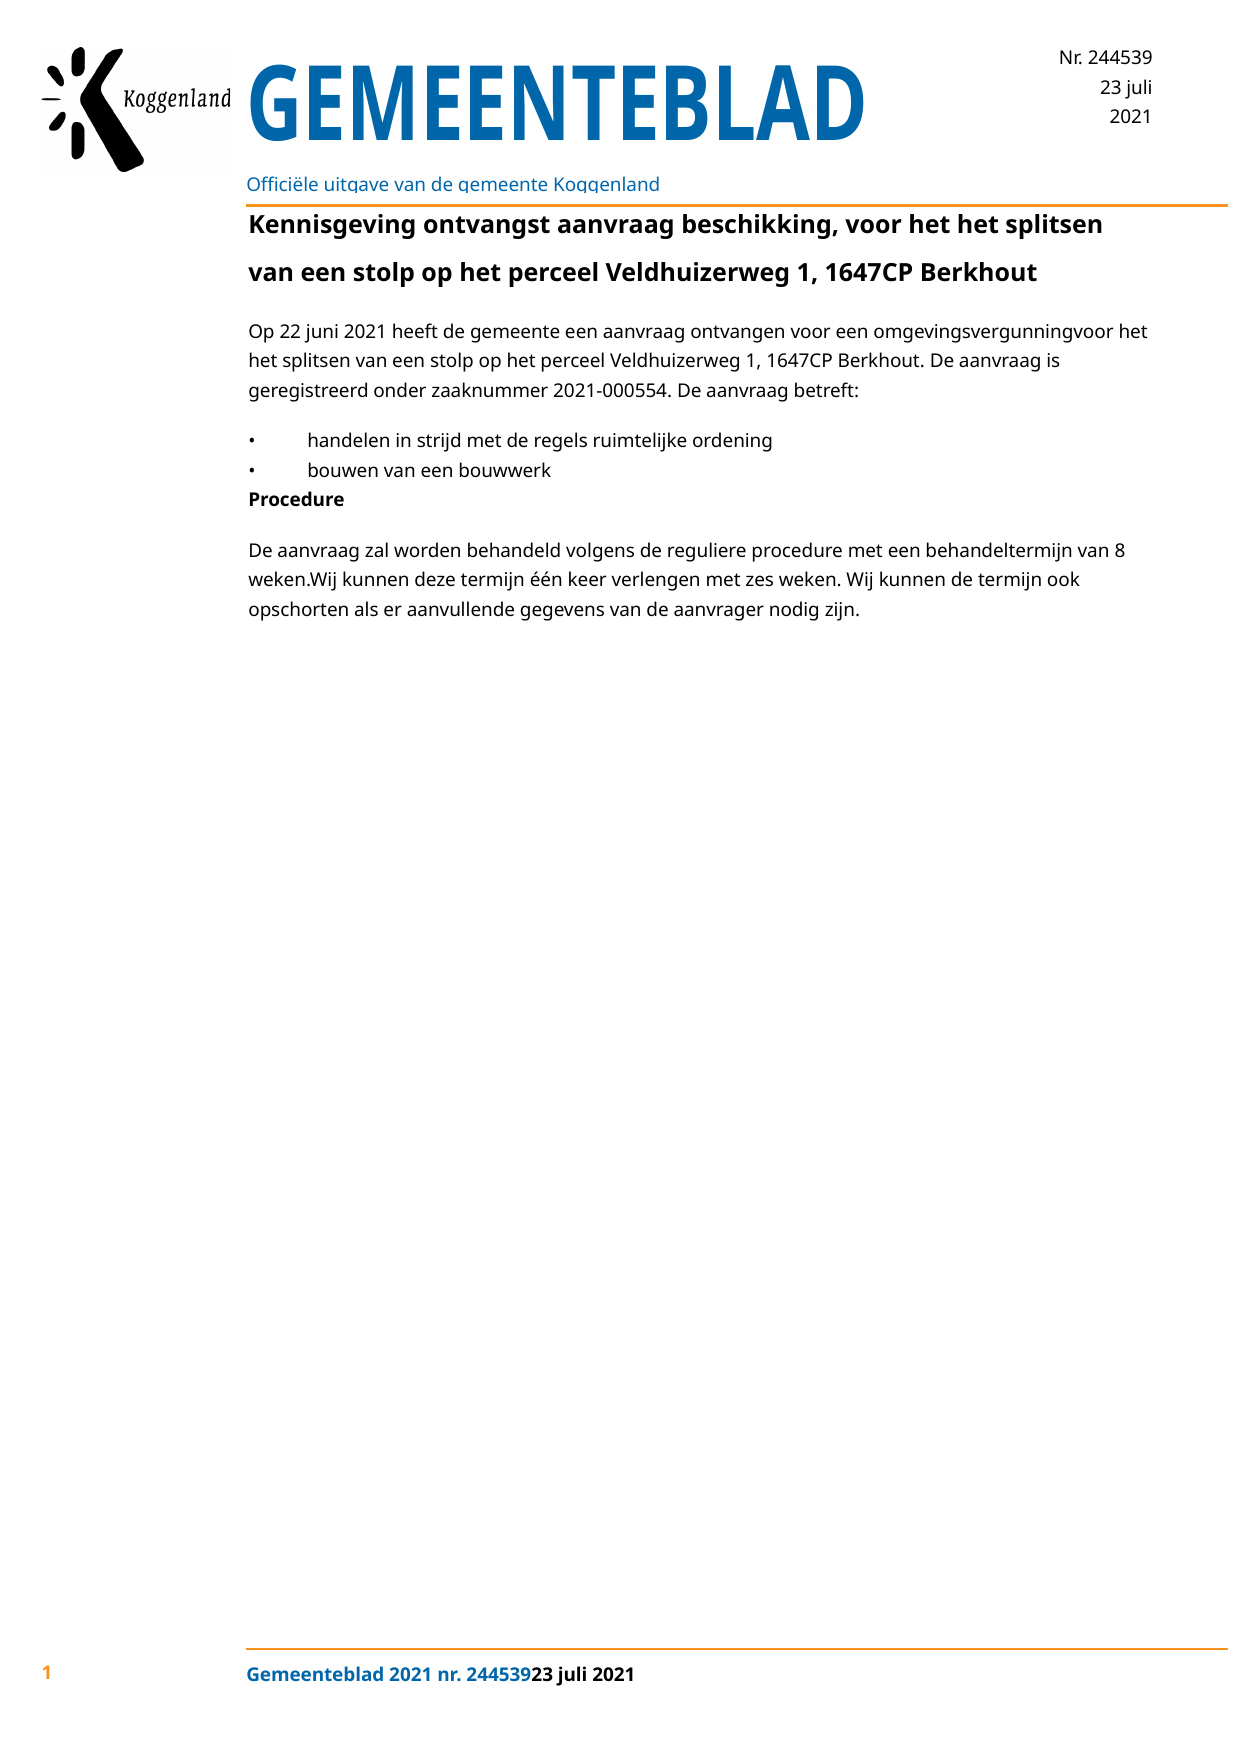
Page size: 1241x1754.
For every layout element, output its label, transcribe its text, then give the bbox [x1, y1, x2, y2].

list handelen in strijd met de regels ruimtelijke ordening [248, 427, 1152, 453]
picture [41, 47, 231, 172]
list bouwen van een bouwwerk [248, 457, 1152, 483]
text Kennisgeving ontvangst aanvraag beschikking, voor het het splitsen van een stolp op het perceel Veldhuizerweg 1, 1647CP Berkhout [248, 207, 1152, 288]
text Procedure [248, 487, 1152, 512]
text De aanvraag zal worden behandeld volgens de reguliere procedure met een behandeltermijn van 8 weken.Wij kunnen deze termijn één keer verlengen met zes weken. Wij kunnen de termijn ook opschorten als er aanvullende gegevens van de aanvrager nodig zijn. [248, 537, 1152, 622]
text Op 22 juni 2021 heeft de gemeente een aanvraag ontvangen voor een omgevingsvergunningvoor het het splitsen van een stolp op het perceel Veldhuizerweg 1, 1647CP Berkhout. De aanvraag is geregistreerd onder zaaknummer 2021-000554. De aanvraag betreft: [248, 318, 1152, 403]
